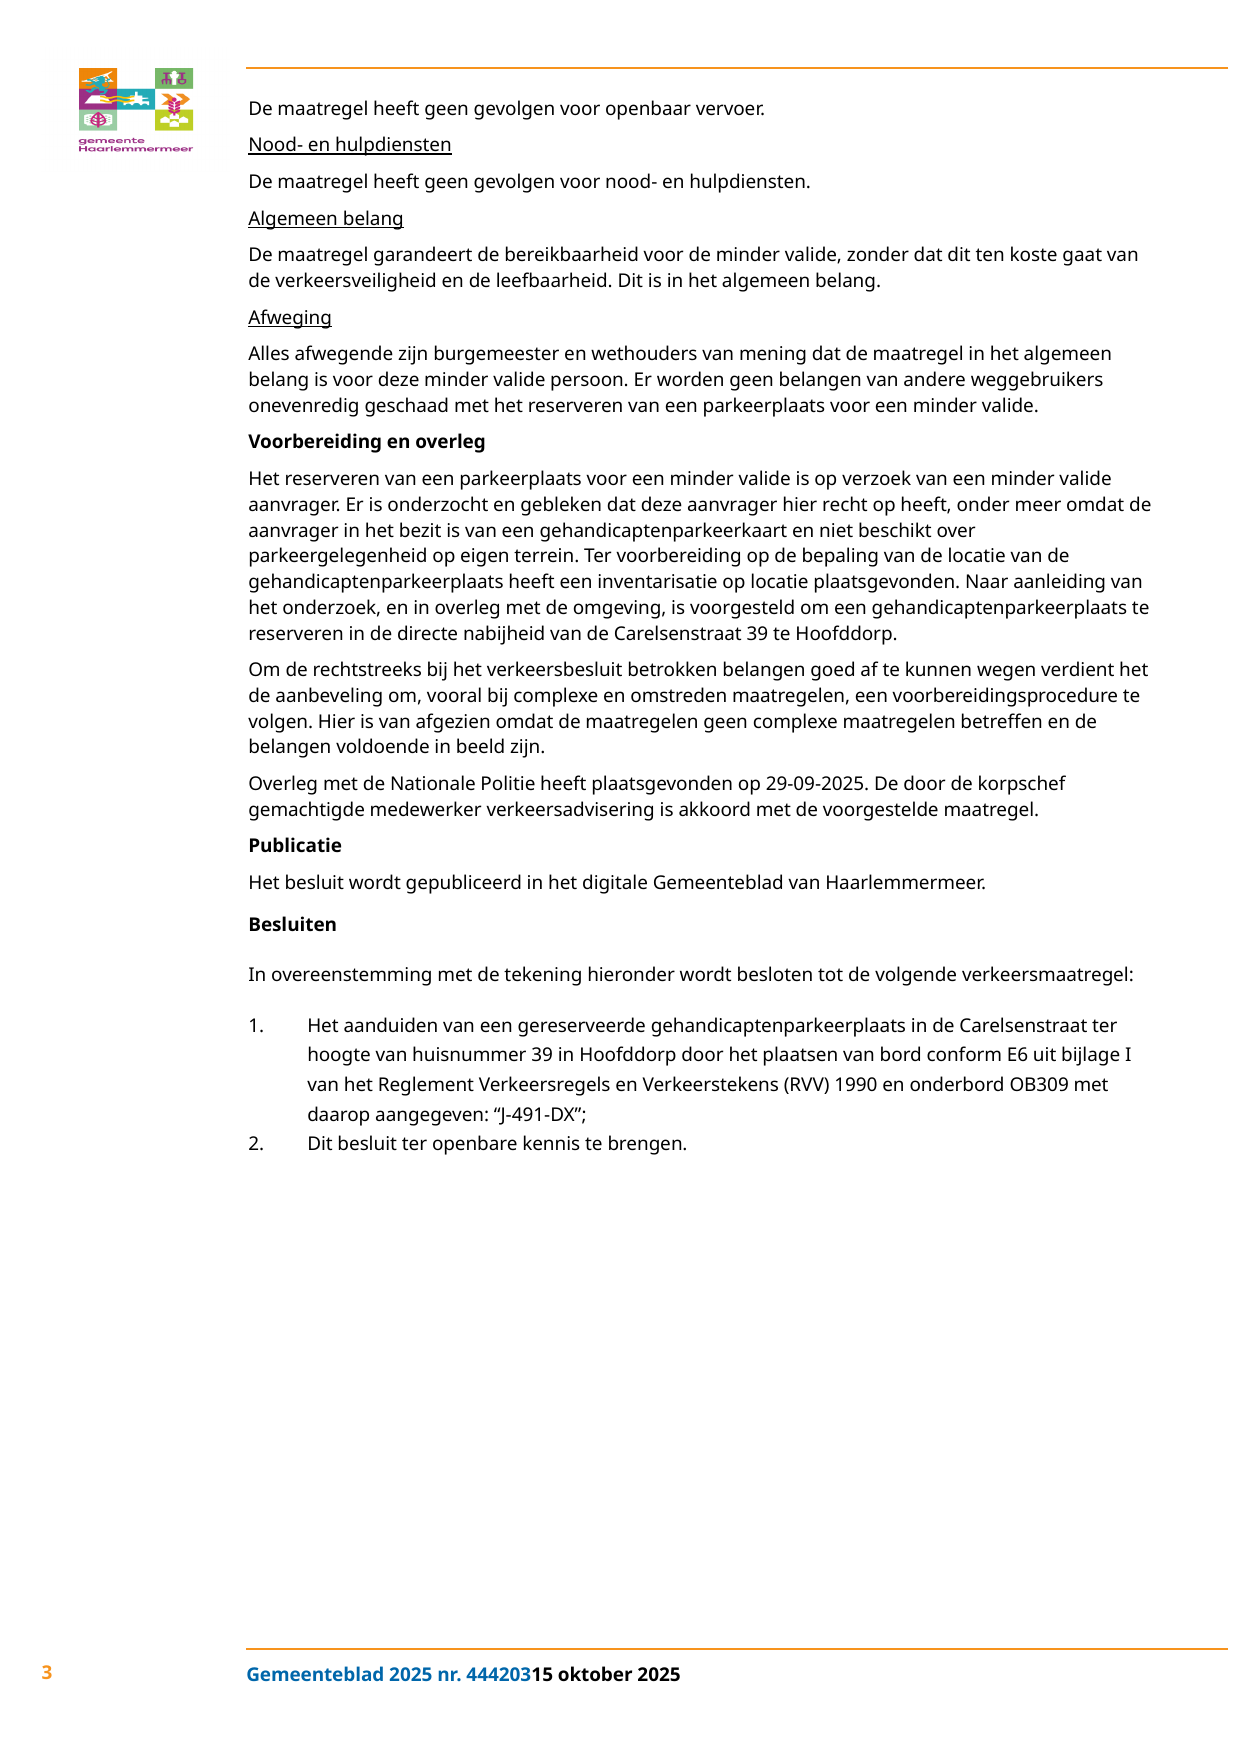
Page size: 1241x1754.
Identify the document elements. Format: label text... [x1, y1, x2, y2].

list Het aanduiden van een gereserveerde gehandicaptenparkeerplaats in de Carelsenstraat ter hoogte van huisnummer 39 in Hoofddorp door het plaatsen van bord conform E6 uit bijlage I van het Reglement Verkeersregels en Verkeerstekens (RVV) 1990 en onderbord OB309 met daarop aangegeven: “J-491-DX”; [248, 1012, 1152, 1127]
text Alles afwegende zijn burgemeester en wethouders van mening dat de maatregel in het algemeen belang is voor deze minder valide persoon. Er worden geen belangen van andere weggebruikers onevenredig geschaad met het reserveren van een parkeerplaats voor een minder valide. [248, 341, 1152, 418]
text Besluiten [248, 911, 1152, 937]
text Nood- en hulpdiensten [248, 131, 1152, 157]
text Om de rechtstreeks bij het verkeersbesluit betrokken belangen goed af te kunnen wegen verdient het de aanbeveling om, vooral bij complexe en omstreden maatregelen, een voorbereidingsprocedure te volgen. Hier is van afgezien omdat de maatregelen geen complexe maatregelen betreffen en de belangen voldoende in beeld zijn. [248, 656, 1152, 759]
text Afweging [248, 304, 1152, 329]
text Overleg met de Nationale Politie heeft plaatsgevonden op 29-09-2025. De door de korpschef gemachtigde medewerker verkeersadvisering is akkoord met de voorgestelde maatregel. [248, 770, 1152, 822]
text De maatregel heeft geen gevolgen voor openbaar vervoer. [248, 95, 1152, 121]
text In overeenstemming met de tekening hieronder wordt besloten tot de volgende verkeersmaatregel: [248, 962, 1152, 987]
text Algemeen belang [248, 205, 1152, 231]
picture [41, 47, 231, 172]
text De maatregel garandeert de bereikbaarheid voor de minder valide, zonder dat dit ten koste gaat van de verkeersveiligheid en de leefbaarheid. Dit is in het algemeen belang. [248, 241, 1152, 293]
text Het besluit wordt gepubliceerd in het digitale Gemeenteblad van Haarlemmermeer. [248, 869, 1152, 895]
list Dit besluit ter openbare kennis te brengen. [248, 1130, 1152, 1156]
text De maatregel heeft geen gevolgen voor nood- en hulpdiensten. [248, 168, 1152, 194]
text Publicatie [248, 833, 1152, 858]
text Voorbereiding en overleg [248, 429, 1152, 454]
text Het reserveren van een parkeerplaats voor een minder valide is op verzoek van een minder valide aanvrager. Er is onderzocht en gebleken dat deze aanvrager hier recht op heeft, onder meer omdat de aanvrager in het bezit is van een gehandicaptenparkeerkaart en niet beschikt over parkeergelegenheid op eigen terrein. Ter voorbereiding op de bepaling van de locatie van de gehandicaptenparkeerplaats heeft een inventarisatie op locatie plaatsgevonden. Naar aanleiding van het onderzoek, en in overleg met de omgeving, is voorgesteld om een gehandicaptenparkeerplaats te reserveren in de directe nabijheid van de Carelsenstraat 39 te Hoofddorp. [248, 465, 1152, 645]
